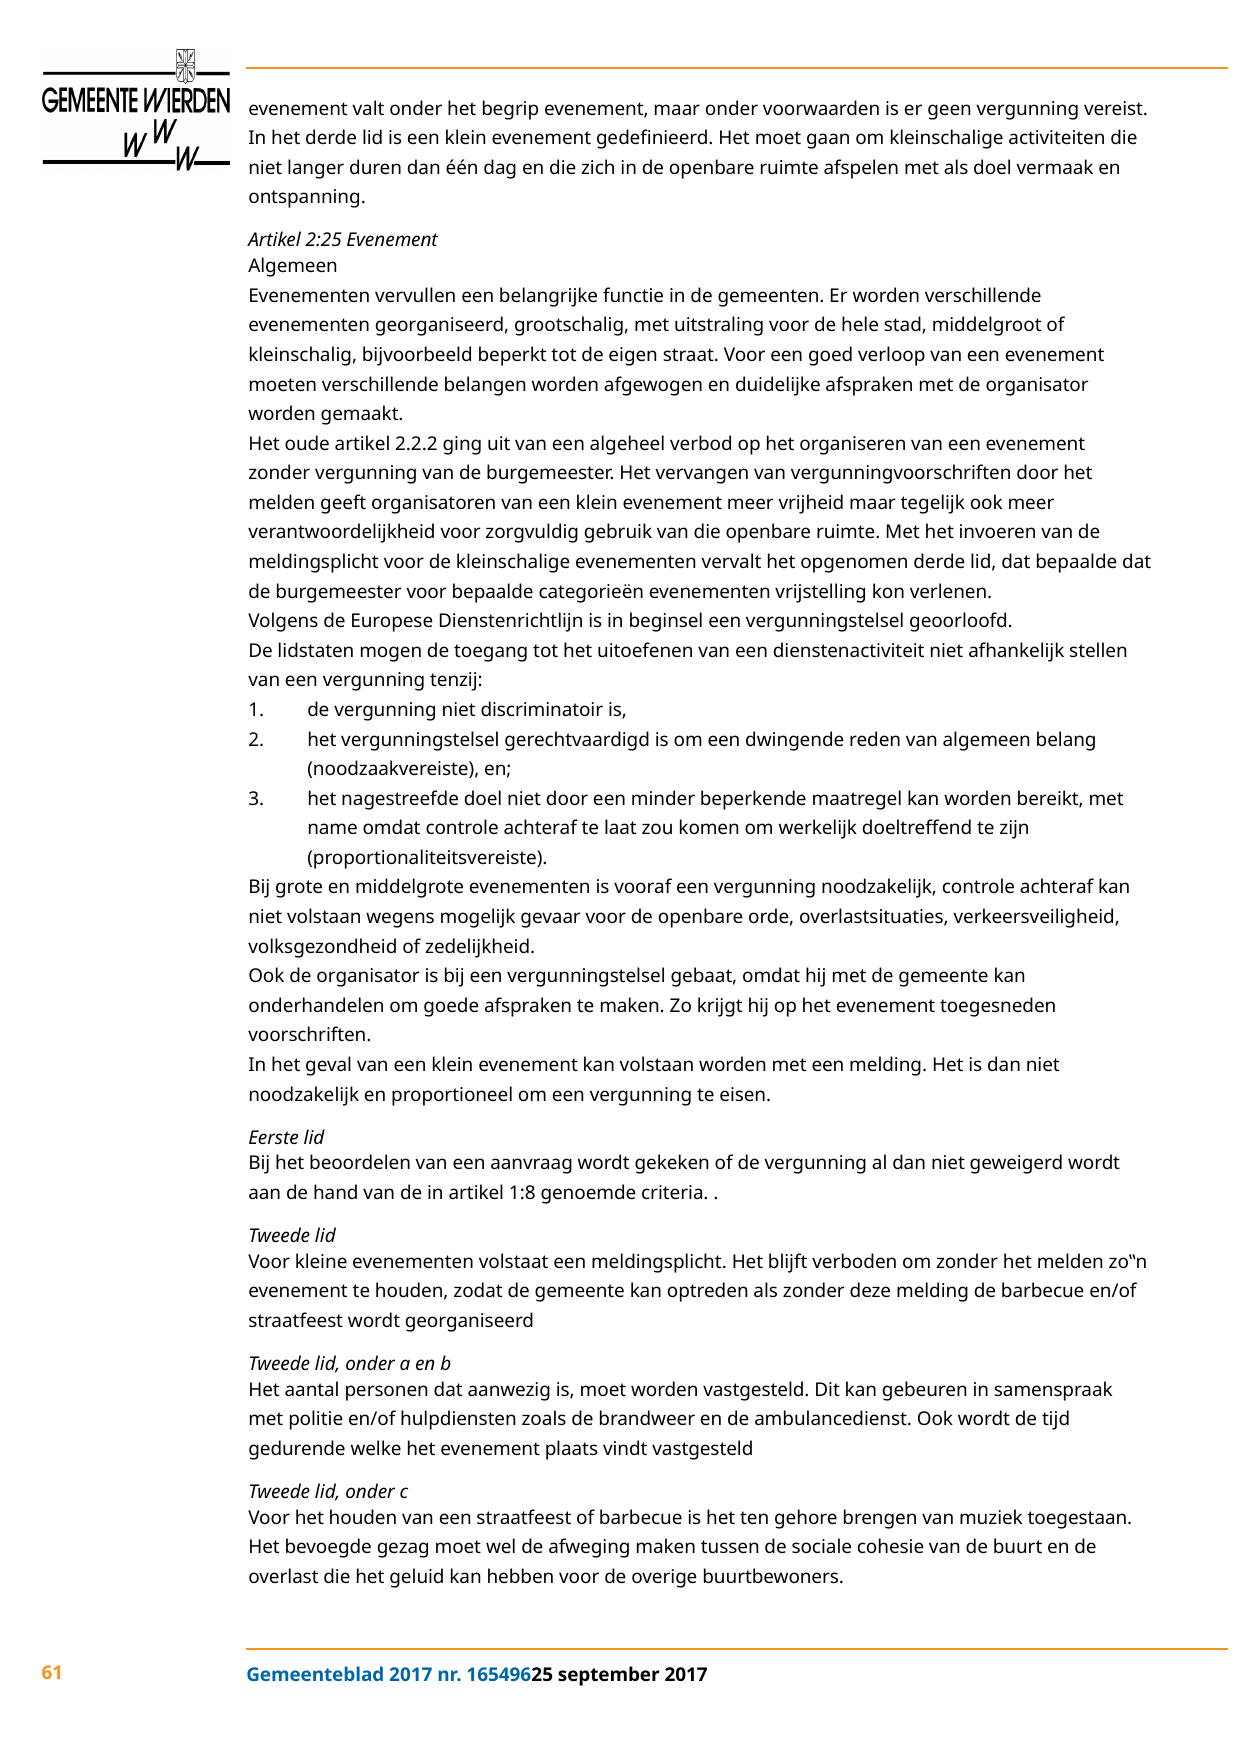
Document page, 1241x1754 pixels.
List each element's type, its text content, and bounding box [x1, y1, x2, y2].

text Voor het houden van een straatfeest of barbecue is het ten gehore brengen van muziek toegestaan. Het bevoegde gezag moet wel de afweging maken tussen de sociale cohesie van de buurt en de overlast die het geluid kan hebben voor de overige buurtbewoners. [248, 1504, 1152, 1589]
text In het geval van een klein evenement kan volstaan worden met een melding. Het is dan niet noodzakelijk en proportioneel om een vergunning te eisen. [248, 1051, 1152, 1106]
text Artikel 2:25 Evenement [248, 227, 1152, 252]
text Voor kleine evenementen volstaat een meldingsplicht. Het blijft verboden om zonder het melden zo‟n evenement te houden, zodat de gemeente kan optreden als zonder deze melding de barbecue en/of straatfeest wordt georganiseerd [248, 1248, 1152, 1333]
text Tweede lid, onder c [248, 1478, 1152, 1504]
picture [41, 47, 231, 172]
text In het derde lid is een klein evenement gedefinieerd. Het moet gaan om kleinschalige activiteiten die niet langer duren dan één dag en die zich in de openbare ruimte afspelen met als doel vermaak en ontspanning. [248, 124, 1152, 209]
list het vergunningstelsel gerechtvaardigd is om een dwingende reden van algemeen belang (noodzaakvereiste), en; [248, 726, 1152, 781]
text evenement valt onder het begrip evenement, maar onder voorwaarden is er geen vergunning vereist. [248, 95, 1152, 121]
text Bij grote en middelgrote evenementen is vooraf een vergunning noodzakelijk, controle achteraf kan niet volstaan wegens mogelijk gevaar voor de openbare orde, overlastsituaties, verkeersveiligheid, volksgezondheid of zedelijkheid. [248, 874, 1152, 958]
text Het oude artikel 2.2.2 ging uit van een algeheel verbod op het organiseren van een evenement zonder vergunning van de burgemeester. Het vervangen van vergunningvoorschriften door het melden geeft organisatoren van een klein evenement meer vrijheid maar tegelijk ook meer verantwoordelijkheid voor zorgvuldig gebruik van die openbare ruimte. Met het invoeren van de meldingsplicht voor de kleinschalige evenementen vervalt het opgenomen derde lid, dat bepaalde dat de burgemeester voor bepaalde categorieën evenementen vrijstelling kon verlenen. [248, 430, 1152, 603]
list de vergunning niet discriminatoir is, [248, 696, 1152, 722]
text Tweede lid, onder a en b [248, 1350, 1152, 1376]
text Tweede lid [248, 1222, 1152, 1248]
text Evenementen vervullen een belangrijke functie in de gemeenten. Er worden verschillende evenementen georganiseerd, grootschalig, met uitstraling voor de hele stad, middelgroot of kleinschalig, bijvoorbeeld beperkt tot de eigen straat. Voor een goed verloop van een evenement moeten verschillende belangen worden afgewogen en duidelijke afspraken met de organisator worden gemaakt. [248, 282, 1152, 426]
text Algemeen [248, 252, 1152, 278]
text Bij het beoordelen van een aanvraag wordt gekeken of de vergunning al dan niet geweigerd wordt aan de hand van de in artikel 1:8 genoemde criteria. . [248, 1149, 1152, 1205]
text Het aantal personen dat aanwezig is, moet worden vastgesteld. Dit kan gebeuren in samenspraak met politie en/of hulpdiensten zoals de brandweer en de ambulancedienst. Ook wordt de tijd gedurende welke het evenement plaats vindt vastgesteld [248, 1376, 1152, 1461]
text Eerste lid [248, 1124, 1152, 1149]
text Volgens de Europese Dienstenrichtlijn is in beginsel een vergunningstelsel geoorloofd. [248, 607, 1152, 633]
list het nagestreefde doel niet door een minder beperkende maatregel kan worden bereikt, met name omdat controle achteraf te laat zou komen om werkelijk doeltreffend te zijn (proportionaliteitsvereiste). [248, 785, 1152, 870]
text De lidstaten mogen de toegang tot het uitoefenen van een dienstenactiviteit niet afhankelijk stellen van een vergunning tenzij: [248, 637, 1152, 692]
text Ook de organisator is bij een vergunningstelsel gebaat, omdat hij met de gemeente kan onderhandelen om goede afspraken te maken. Zo krijgt hij op het evenement toegesneden voorschriften. [248, 962, 1152, 1047]
